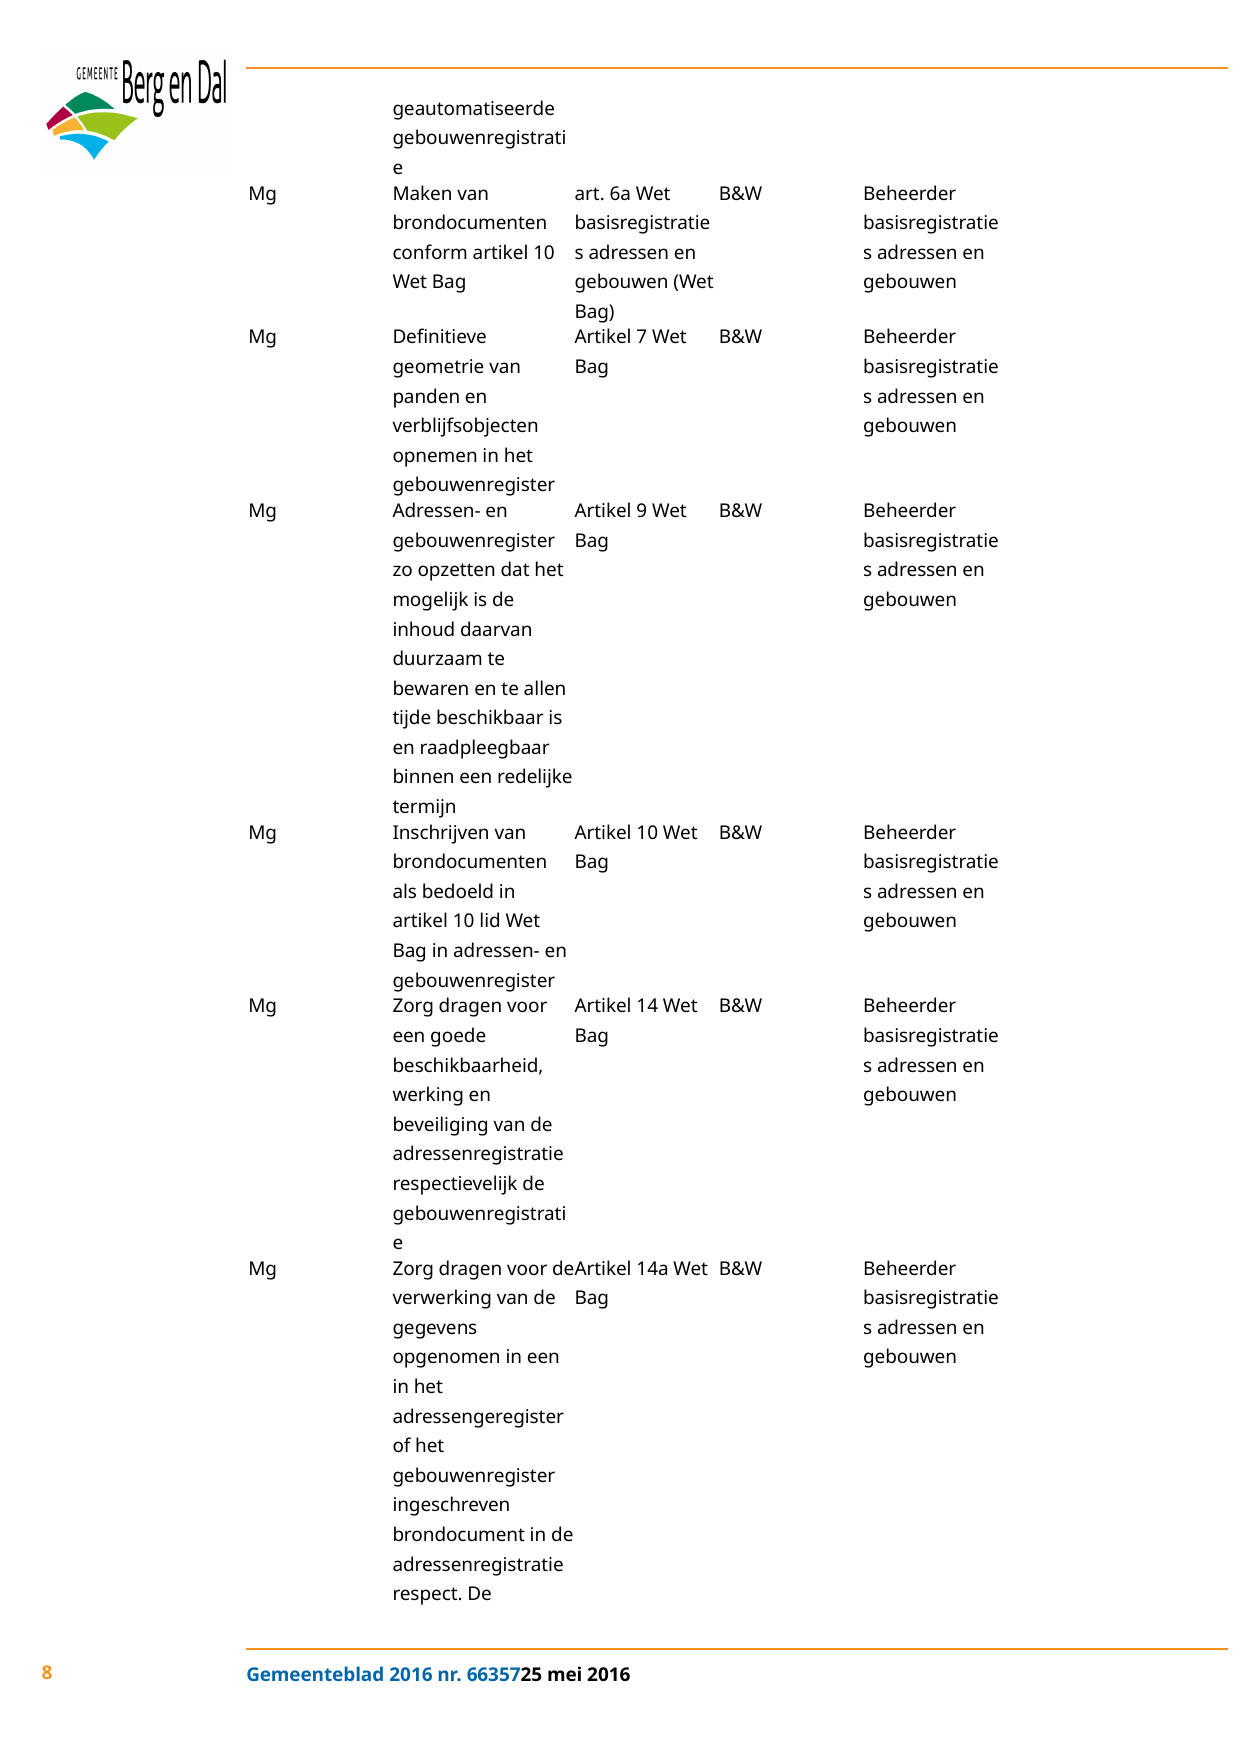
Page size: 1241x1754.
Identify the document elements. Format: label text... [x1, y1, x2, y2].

table_cell Adressen- en gebouwenregister zo opzetten dat het mogelijk is de inhoud daarvan duurzaam te bewaren en te allen tijde beschikbaar is en raadpleegbaar binnen een redelijke termijn [392, 498, 574, 819]
table_cell Zorg dragen voor een goede beschikbaarheid, werking en beveiliging van de adressenregistratie respectievelijk de gebouwenregistratie [392, 993, 574, 1255]
table_cell B&W [719, 819, 863, 993]
table_cell Mg [248, 498, 392, 819]
table_cell [1007, 819, 1152, 993]
table_cell Beheerder basisregistraties adressen en gebouwen [863, 1255, 1007, 1606]
table_cell B&W [719, 324, 863, 497]
table_cell [1007, 180, 1152, 324]
table_cell B&W [719, 993, 863, 1255]
table_cell Mg [248, 180, 392, 324]
table_cell Artikel 14 Wet Bag [574, 993, 719, 1255]
table_cell [1007, 324, 1152, 497]
table_cell [863, 95, 1007, 180]
table_cell Mg [248, 819, 392, 993]
table_cell B&W [719, 180, 863, 324]
table_cell [1007, 95, 1152, 180]
table_cell [574, 95, 719, 180]
table_cell B&W [719, 498, 863, 819]
picture [41, 47, 231, 172]
table_cell art. 6a Wet basisregistraties adressen en gebouwen (Wet Bag) [574, 180, 719, 324]
table_cell [1007, 993, 1152, 1255]
table_cell Artikel 10 Wet Bag [574, 819, 719, 993]
table_cell Beheerder basisregistraties adressen en gebouwen [863, 324, 1007, 497]
table_cell Inschrijven van brondocumenten als bedoeld in artikel 10 lid Wet Bag in adressen- en gebouwenregister [392, 819, 574, 993]
table_cell geautomatiseerde gebouwenregistratie [392, 95, 574, 180]
table_cell Mg [248, 1255, 392, 1606]
table_cell Artikel 7 Wet Bag [574, 324, 719, 497]
table_cell Beheerder basisregistraties adressen en gebouwen [863, 498, 1007, 819]
table_cell [248, 95, 392, 180]
table_cell Artikel 9 Wet Bag [574, 498, 719, 819]
table_cell Artikel 14a Wet Bag [574, 1255, 719, 1606]
table_cell Zorg dragen voor de verwerking van de gegevens opgenomen in een in het adressengeregister of het gebouwenregister ingeschreven brondocument in de adressenregistratie respect. De [392, 1255, 574, 1606]
table_cell Maken van brondocumenten conform artikel 10 Wet Bag [392, 180, 574, 324]
table_cell Beheerder basisregistraties adressen en gebouwen [863, 819, 1007, 993]
table_cell [1007, 1255, 1152, 1606]
table_cell Beheerder basisregistraties adressen en gebouwen [863, 993, 1007, 1255]
table_cell Beheerder basisregistraties adressen en gebouwen [863, 180, 1007, 324]
table_cell Definitieve geometrie van panden en verblijfsobjecten opnemen in het gebouwenregister [392, 324, 574, 497]
table_cell Mg [248, 324, 392, 497]
table_cell B&W [719, 1255, 863, 1606]
table_cell [1007, 498, 1152, 819]
table_cell Mg [248, 993, 392, 1255]
table_cell [719, 95, 863, 180]
